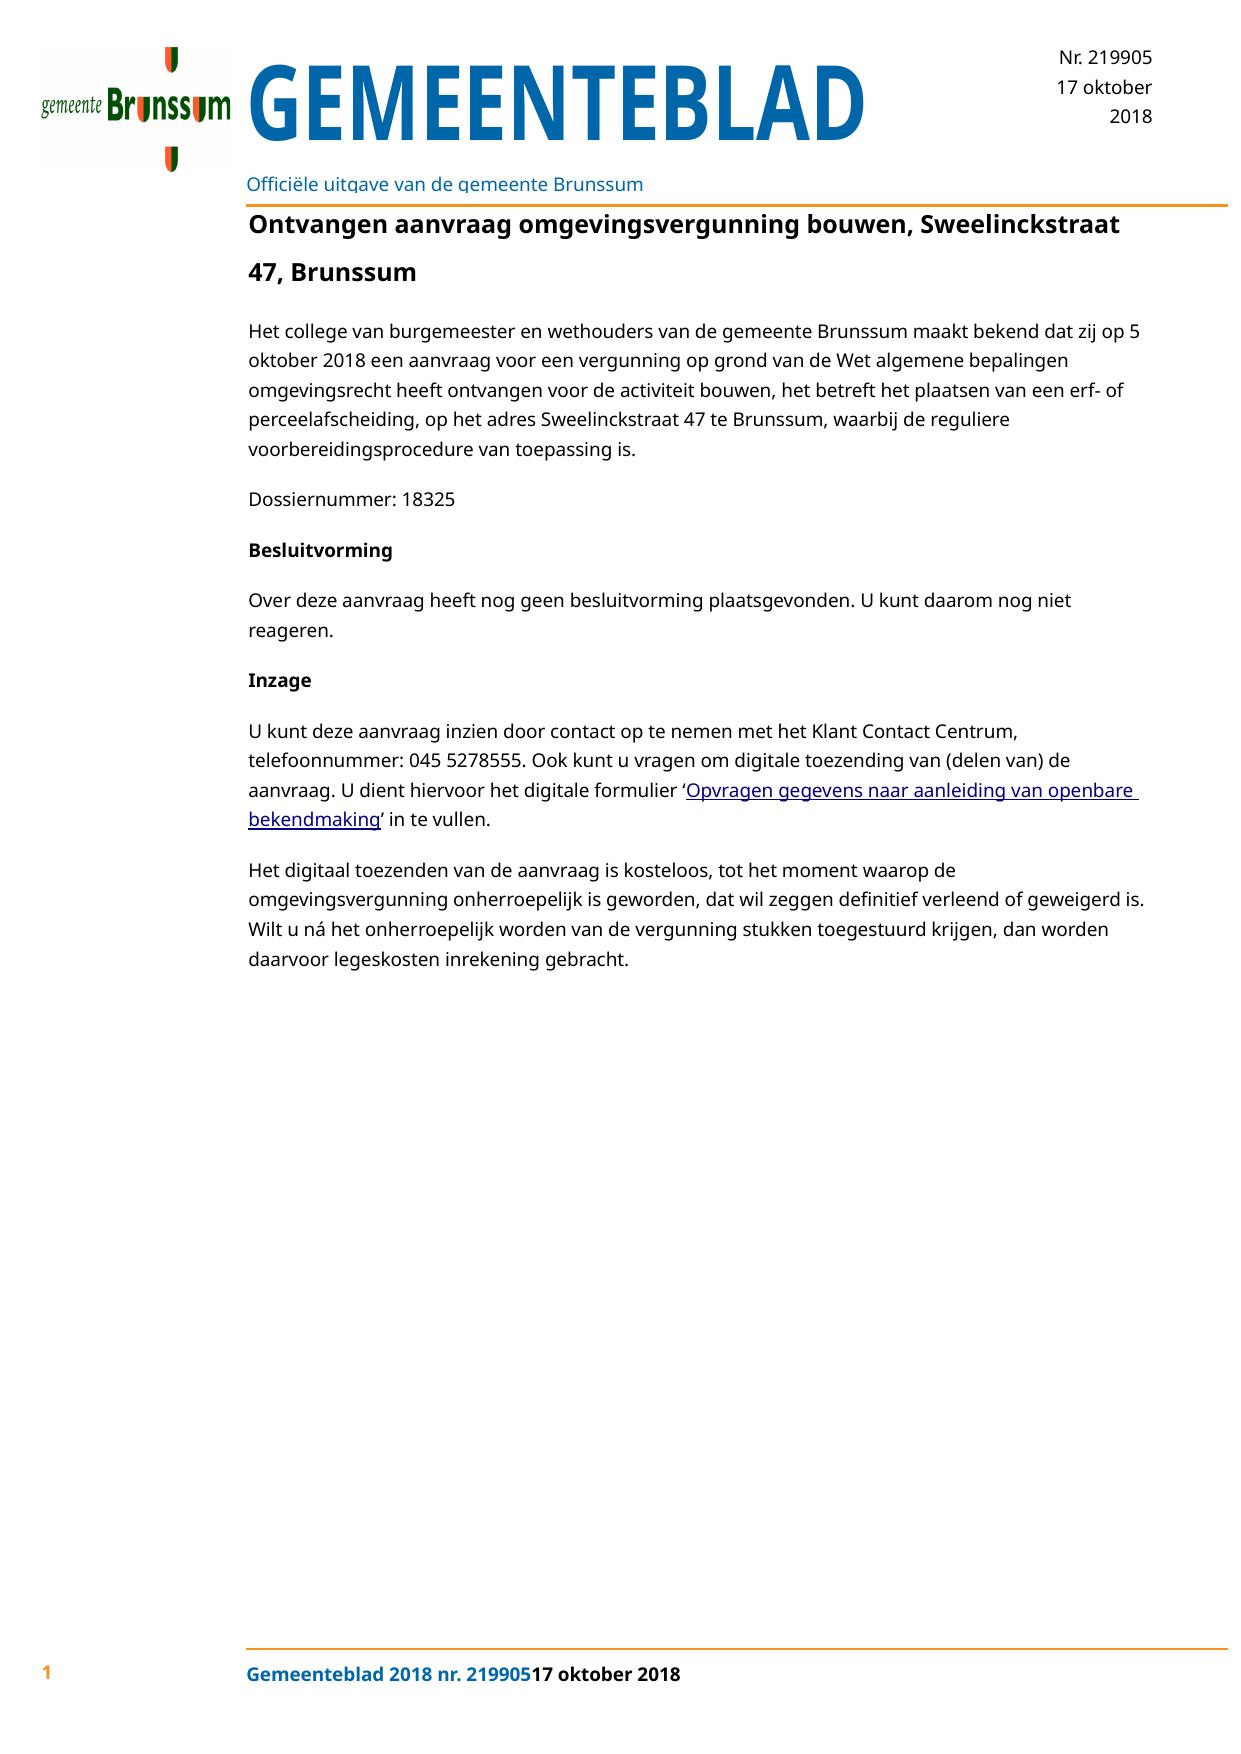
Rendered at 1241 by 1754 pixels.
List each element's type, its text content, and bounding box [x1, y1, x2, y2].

text Inzage [248, 667, 1152, 693]
text Over deze aanvraag heeft nog geen besluitvorming plaatsgevonden. U kunt daarom nog niet reageren. [248, 587, 1152, 643]
text Besluitvorming [248, 537, 1152, 563]
text Het digitaal toezenden van de aanvraag is kosteloos, tot het moment waarop de omgevingsvergunning onherroepelijk is geworden, dat wil zeggen definitief verleend of geweigerd is. Wilt u ná het onherroepelijk worden van de vergunning stukken toegestuurd krijgen, dan worden daarvoor legeskosten inrekening gebracht. [248, 857, 1152, 972]
text Ontvangen aanvraag omgevingsvergunning bouwen, Sweelinckstraat 47, Brunssum [248, 207, 1152, 288]
text U kunt deze aanvraag inzien door contact op te nemen met het Klant Contact Centrum, telefoonnummer: 045 5278555. Ook kunt u vragen om digitale toezending van (delen van) de aanvraag. U dient hiervoor het digitale formulier ‘Opvragen gegevens naar aanleiding van openbare bekendmaking’ in te vullen. [248, 718, 1152, 832]
text Dossiernummer: 18325 [248, 487, 1152, 512]
picture [41, 47, 231, 172]
text Het college van burgemeester en wethouders van de gemeente Brunssum maakt bekend dat zij op 5 oktober 2018 een aanvraag voor een vergunning op grond van de Wet algemene bepalingen omgevingsrecht heeft ontvangen voor de activiteit bouwen, het betreft het plaatsen van een erf- of perceelafscheiding, op het adres Sweelinckstraat 47 te Brunssum, waarbij de reguliere voorbereidingsprocedure van toepassing is. [248, 318, 1152, 462]
